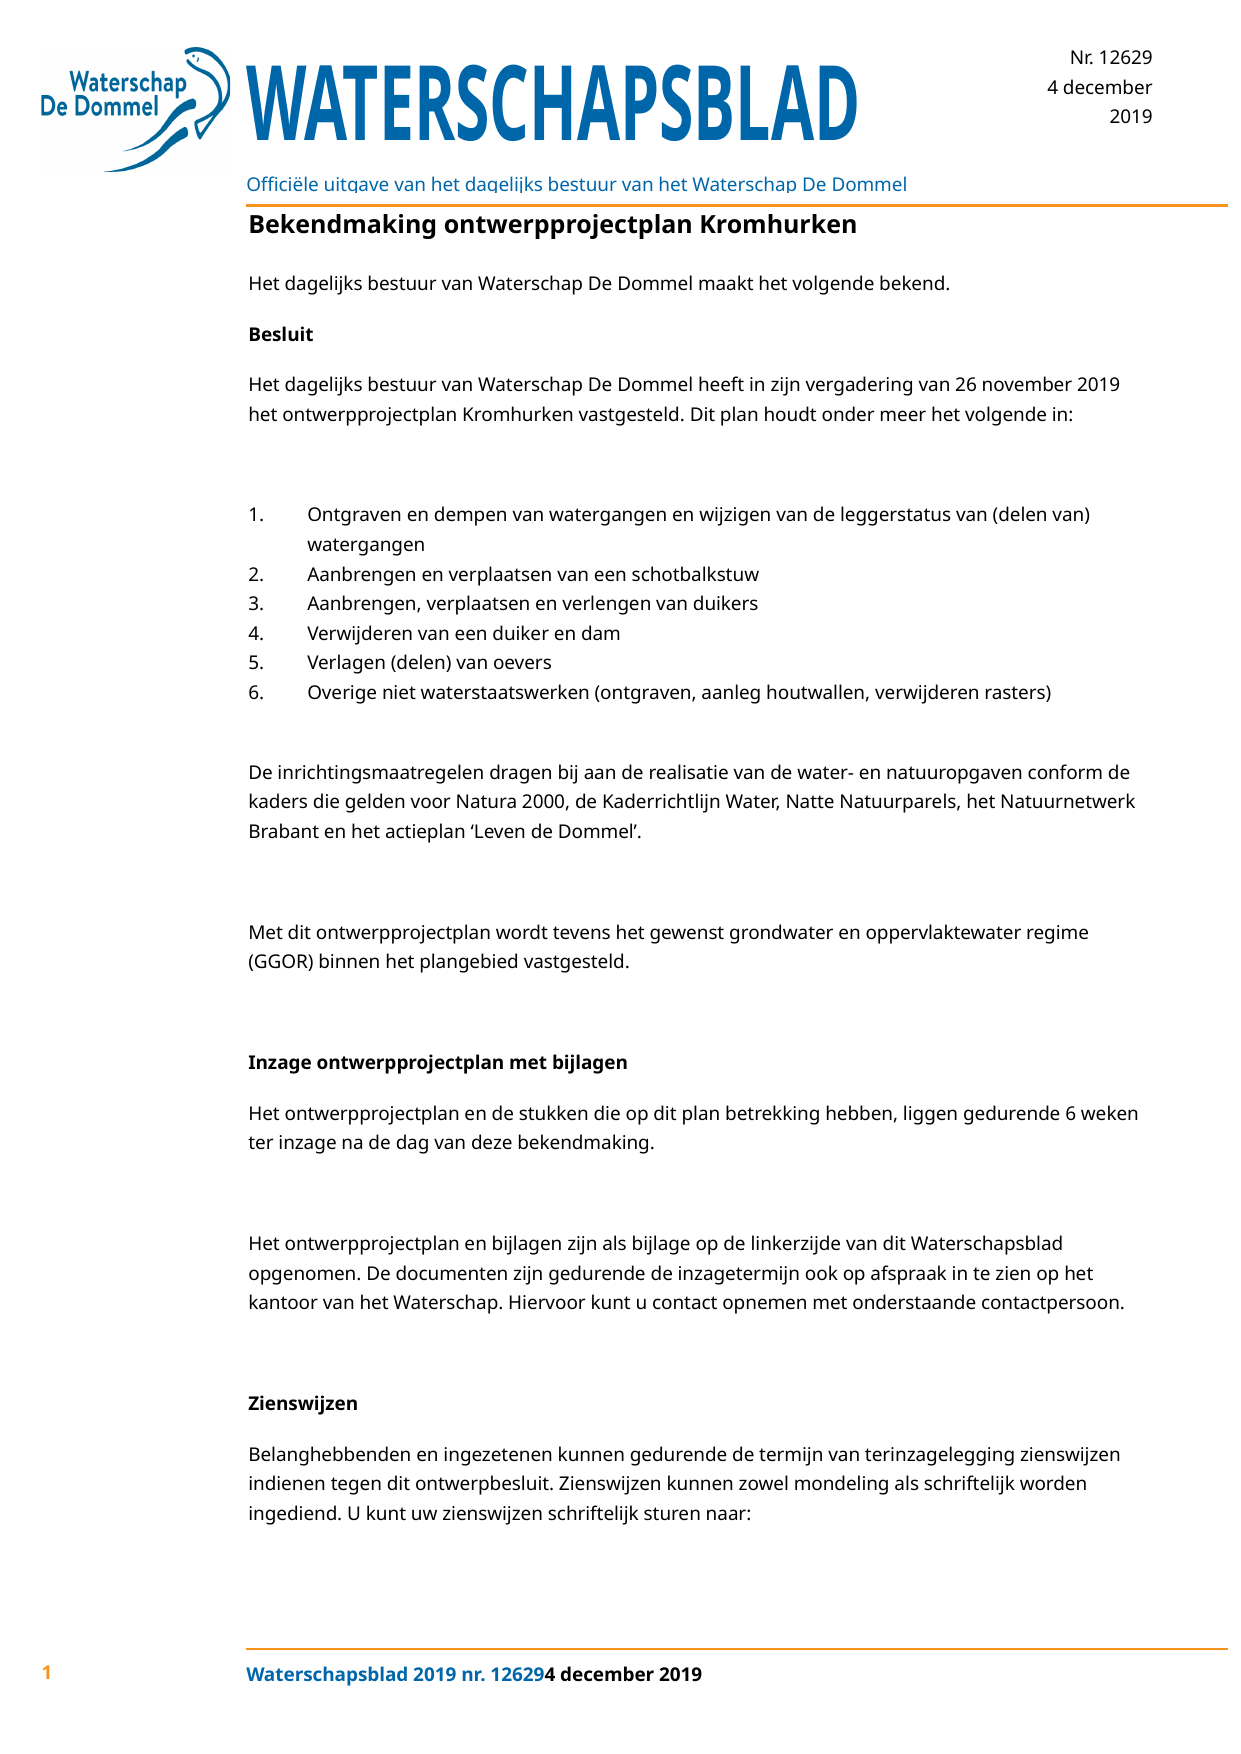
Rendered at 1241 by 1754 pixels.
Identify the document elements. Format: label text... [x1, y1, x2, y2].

list Ontgraven en dempen van watergangen en wijzigen van de leggerstatus van (delen van) watergangen [248, 502, 1152, 557]
list Aanbrengen en verplaatsen van een schotbalkstuw [248, 561, 1152, 586]
picture [41, 47, 231, 172]
list Overige niet waterstaatswerken (ontgraven, aanleg houtwallen, verwijderen rasters) [248, 679, 1152, 705]
picture [204, 47, 231, 76]
list Verwijderen van een duiker en dam [248, 620, 1152, 646]
picture [45, 99, 51, 111]
picture [198, 118, 210, 131]
text Besluit [248, 321, 1152, 346]
text Zienswijzen [248, 1390, 1152, 1416]
text Met dit ontwerpprojectplan wordt tevens het gewenst grondwater en oppervlaktewater regime (GGOR) binnen het plangebied vastgesteld. [248, 919, 1152, 974]
text Het dagelijks bestuur van Waterschap De Dommel maakt het volgende bekend. [248, 270, 1152, 296]
text Bekendmaking ontwerpprojectplan Kromhurken [248, 207, 1152, 241]
text Het dagelijks bestuur van Waterschap De Dommel heeft in zijn vergadering van 26 november 2019 het ontwerpprojectplan Kromhurken vastgesteld. Dit plan houdt onder meer het volgende in: [248, 371, 1152, 426]
text Het ontwerpprojectplan en bijlagen zijn als bijlage op de linkerzijde van dit Waterschapsblad opgenomen. De documenten zijn gedurende de inzagetermijn ook op afspraak in te zien op het kantoor van het Waterschap. Hiervoor kunt u contact opnemen met onderstaande contactpersoon. [248, 1230, 1152, 1315]
text De inrichtingsmaatregelen dragen bij aan de realisatie van de water- en natuuropgaven conform de kaders die gelden voor Natura 2000, de Kaderrichtlijn Water, Natte Natuurparels, het Natuurnetwerk Brabant en het actieplan ‘Leven de Dommel’. [248, 759, 1152, 844]
list Aanbrengen, verplaatsen en verlengen van duikers [248, 590, 1152, 616]
list Verlagen (delen) van oevers [248, 649, 1152, 675]
text Inzage ontwerpprojectplan met bijlagen [248, 1049, 1152, 1075]
text Het ontwerpprojectplan en de stukken die op dit plan betrekking hebben, liggen gedurende 6 weken ter inzage na de dag van deze bekendmaking. [248, 1100, 1152, 1155]
text Belanghebbenden en ingezetenen kunnen gedurende de termijn van terinzagelegging zienswijzen indienen tegen dit ontwerpbesluit. Zienswijzen kunnen zowel mondeling als schriftelijk worden ingediend. U kunt uw zienswijzen schriftelijk sturen naar: [248, 1441, 1152, 1526]
